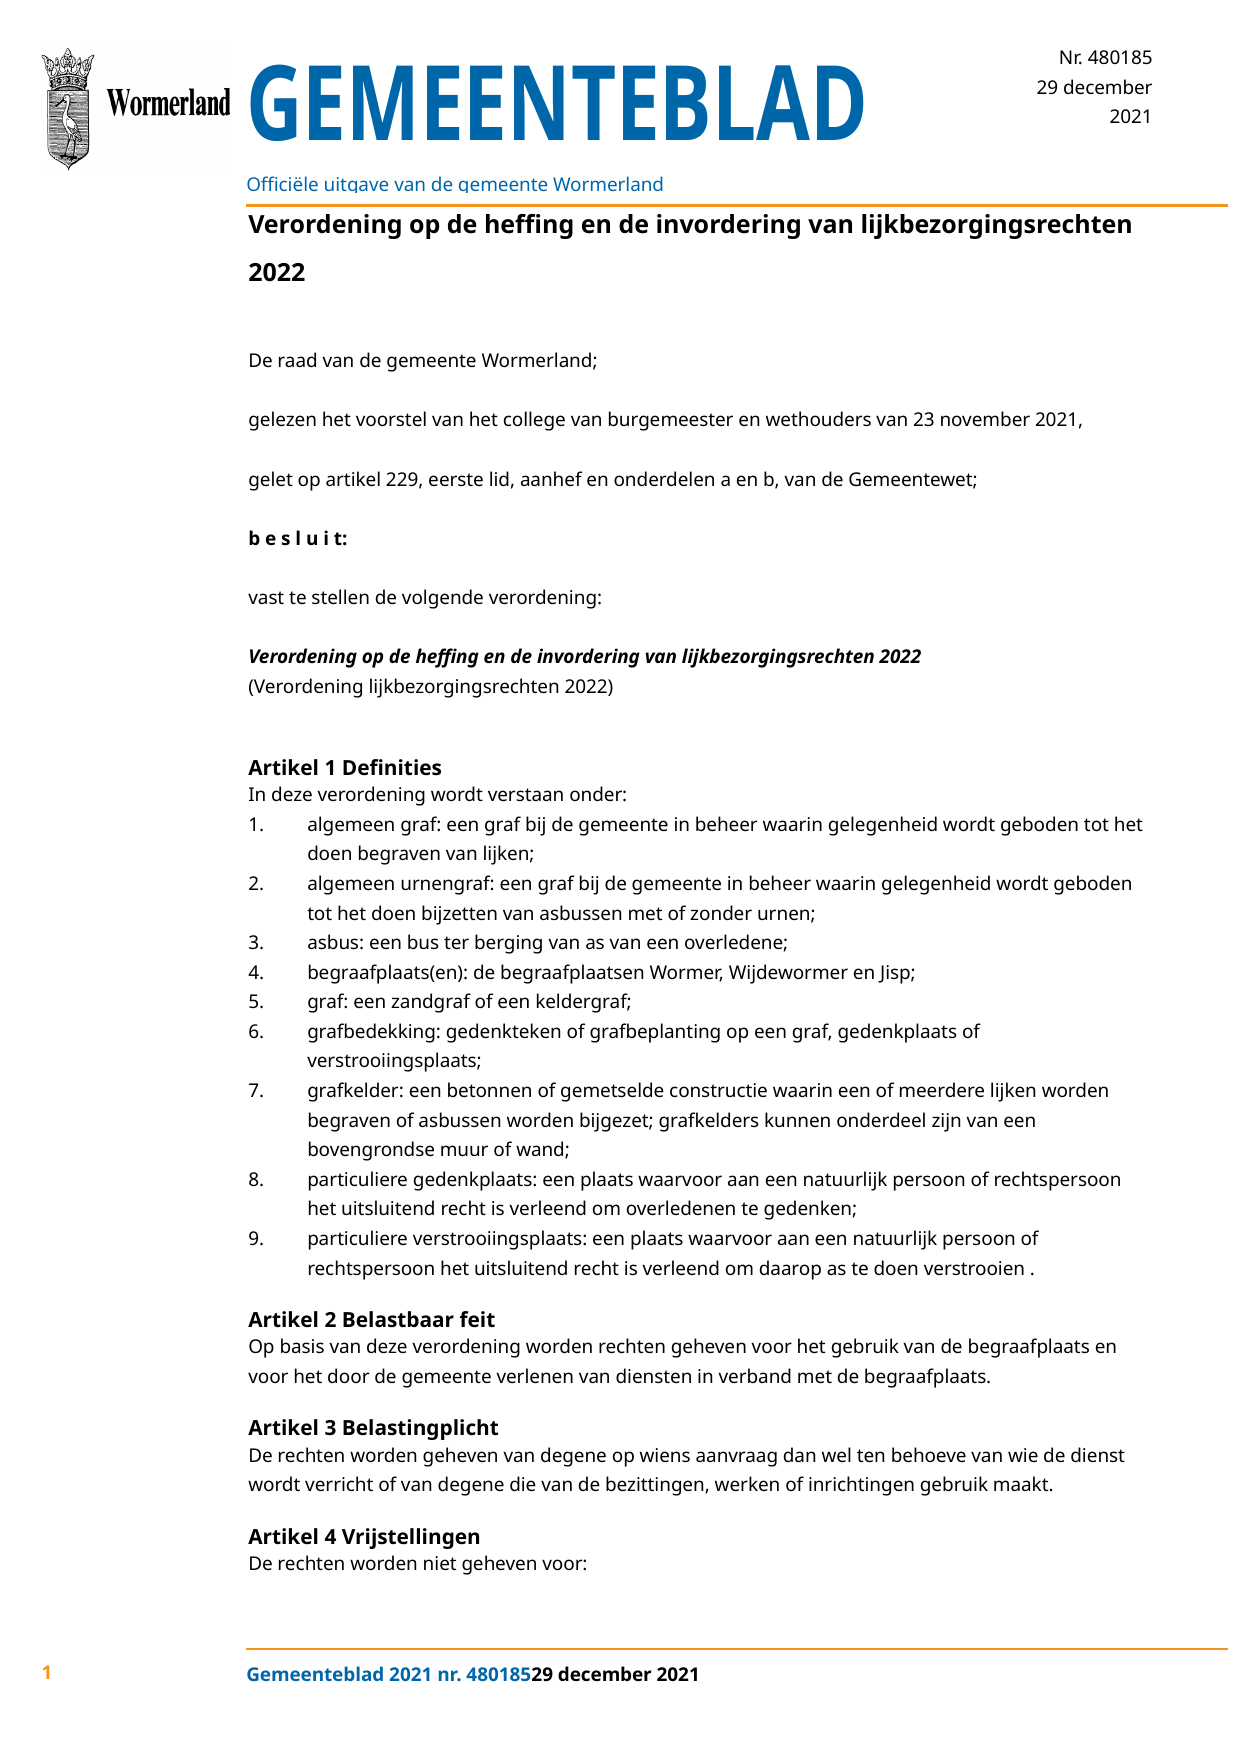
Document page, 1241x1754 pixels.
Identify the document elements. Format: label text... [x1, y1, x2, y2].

list asbus: een bus ter berging van as van een overledene; [248, 929, 1152, 955]
text Op basis van deze verordening worden rechten geheven voor het gebruik van de begraafplaats en voor het door de gemeente verlenen van diensten in verband met de begraafplaats. [248, 1333, 1152, 1389]
list grafbedekking: gedenkteken of grafbeplanting op een graf, gedenkplaats of verstrooiingsplaats; [248, 1018, 1152, 1073]
text Artikel 3 Belastingplicht [248, 1413, 1152, 1442]
text Artikel 2 Belastbaar feit [248, 1305, 1152, 1333]
text Verordening op de heffing en de invordering van lijkbezorgingsrechten 2022 [248, 207, 1152, 288]
list algemeen graf: een graf bij de gemeente in beheer waarin gelegenheid wordt geboden tot het doen begraven van lijken; [248, 811, 1152, 866]
text (Verordening lijkbezorgingsrechten 2022) [248, 673, 1152, 699]
list grafkelder: een betonnen of gemetselde constructie waarin een of meerdere lijken worden begraven of asbussen worden bijgezet; grafkelders kunnen onderdeel zijn van een bovengrondse muur of wand; [248, 1077, 1152, 1162]
text In deze verordening wordt verstaan onder: [248, 781, 1152, 807]
picture [41, 47, 231, 172]
text gelezen het voorstel van het college van burgemeester en wethouders van 23 november 2021, [248, 407, 1152, 432]
list begraafplaats(en): de begraafplaatsen Wormer, Wijdewormer en Jisp; [248, 959, 1152, 984]
text De raad van de gemeente Wormerland; [248, 347, 1152, 373]
text vast te stellen de volgende verordening: [248, 584, 1152, 610]
text Artikel 1 Definities [248, 753, 1152, 781]
text De rechten worden geheven van degene op wiens aanvraag dan wel ten behoeve van wie de dienst wordt verricht of van degene die van de bezittingen, werken of inrichtingen gebruik maakt. [248, 1442, 1152, 1497]
list graf: een zandgraf of een keldergraf; [248, 988, 1152, 1014]
list particuliere verstrooiingsplaats: een plaats waarvoor aan een natuurlijk persoon of rechtspersoon het uitsluitend recht is verleend om daarop as te doen verstrooien . [248, 1225, 1152, 1280]
text Verordening op de heffing en de invordering van lijkbezorgingsrechten 2022 [248, 643, 1152, 669]
text b e s l u i t: [248, 525, 1152, 551]
text Artikel 4 Vrijstellingen [248, 1522, 1152, 1550]
text De rechten worden niet geheven voor: [248, 1550, 1152, 1576]
text gelet op artikel 229, eerste lid, aanhef en onderdelen a en b, van de Gemeentewet; [248, 466, 1152, 492]
list algemeen urnengraf: een graf bij de gemeente in beheer waarin gelegenheid wordt geboden tot het doen bijzetten van asbussen met of zonder urnen; [248, 870, 1152, 925]
list particuliere gedenkplaats: een plaats waarvoor aan een natuurlijk persoon of rechtspersoon het uitsluitend recht is verleend om overledenen te gedenken; [248, 1166, 1152, 1221]
